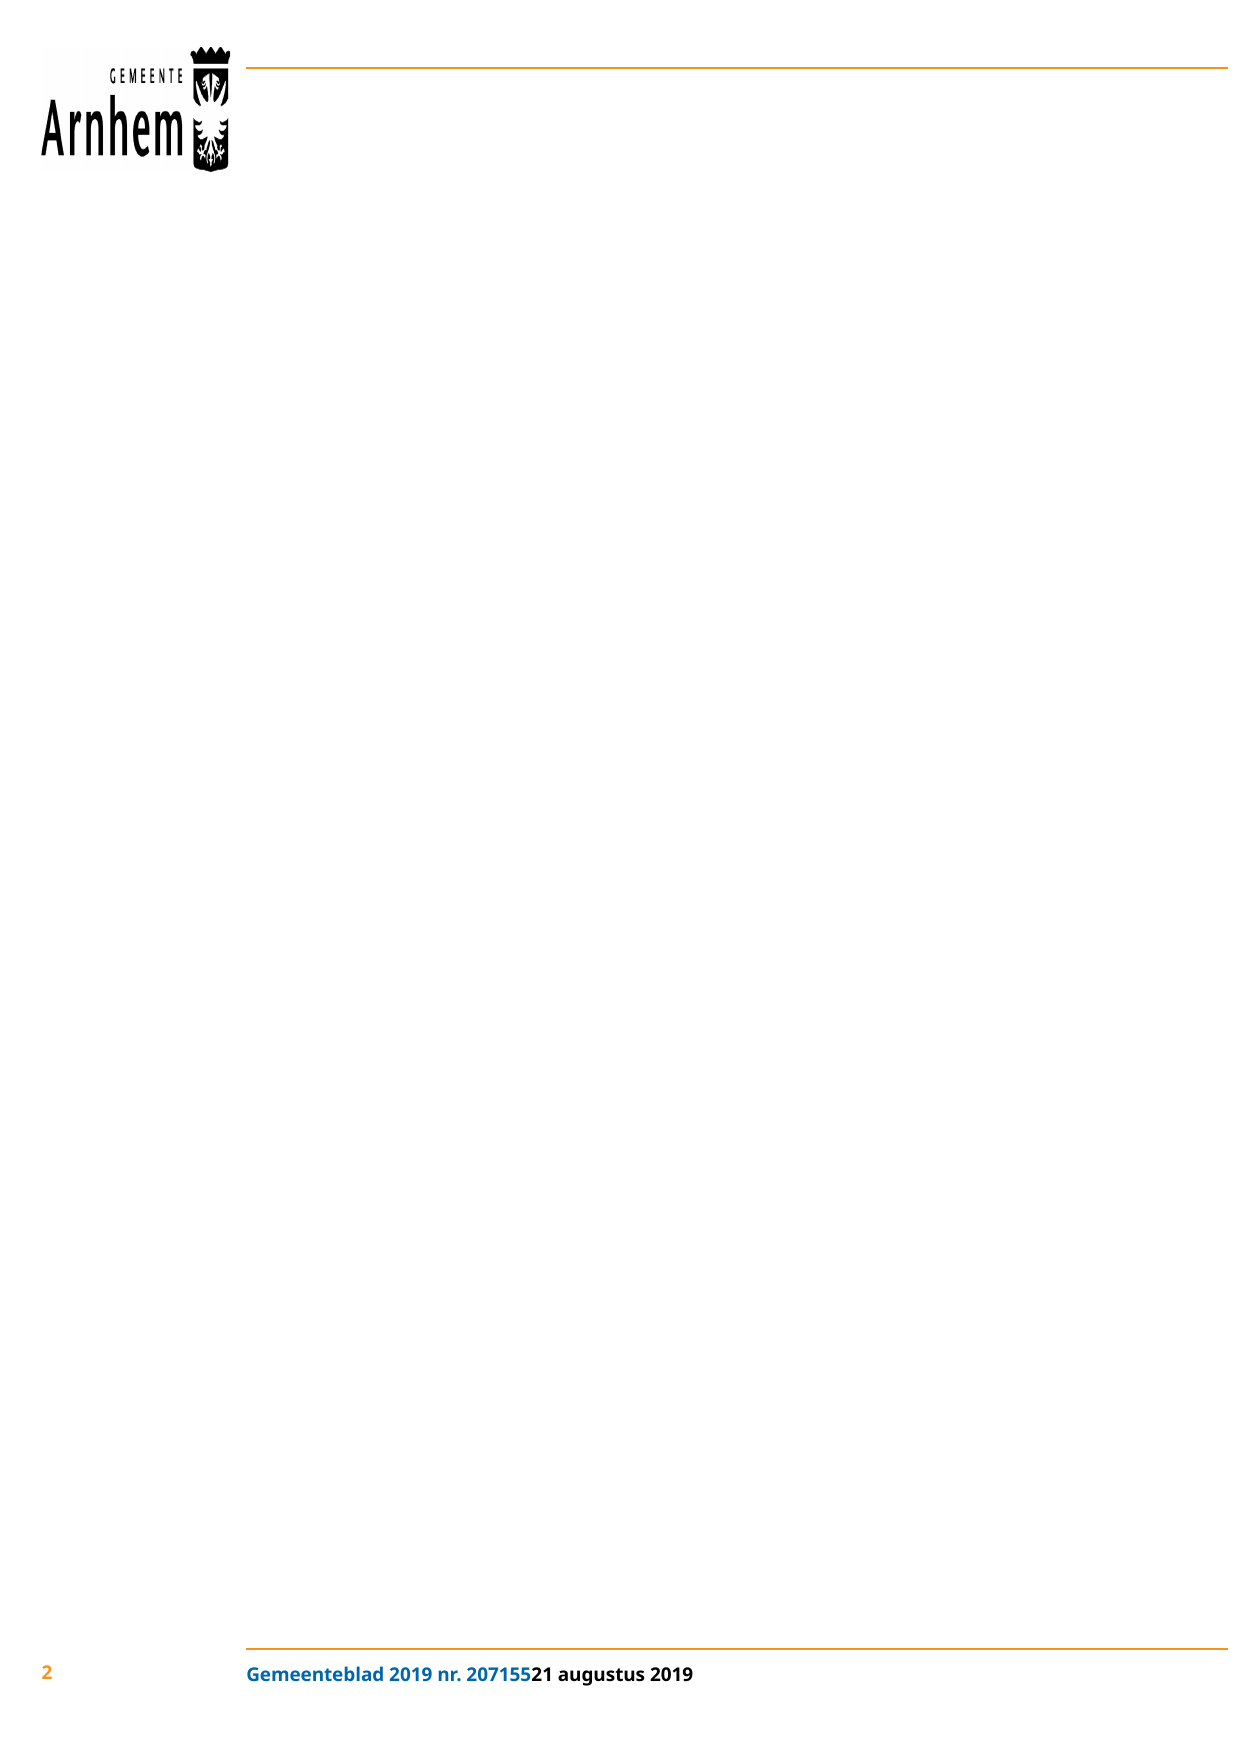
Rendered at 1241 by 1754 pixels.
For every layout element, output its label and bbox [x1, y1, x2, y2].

picture [41, 47, 231, 172]
